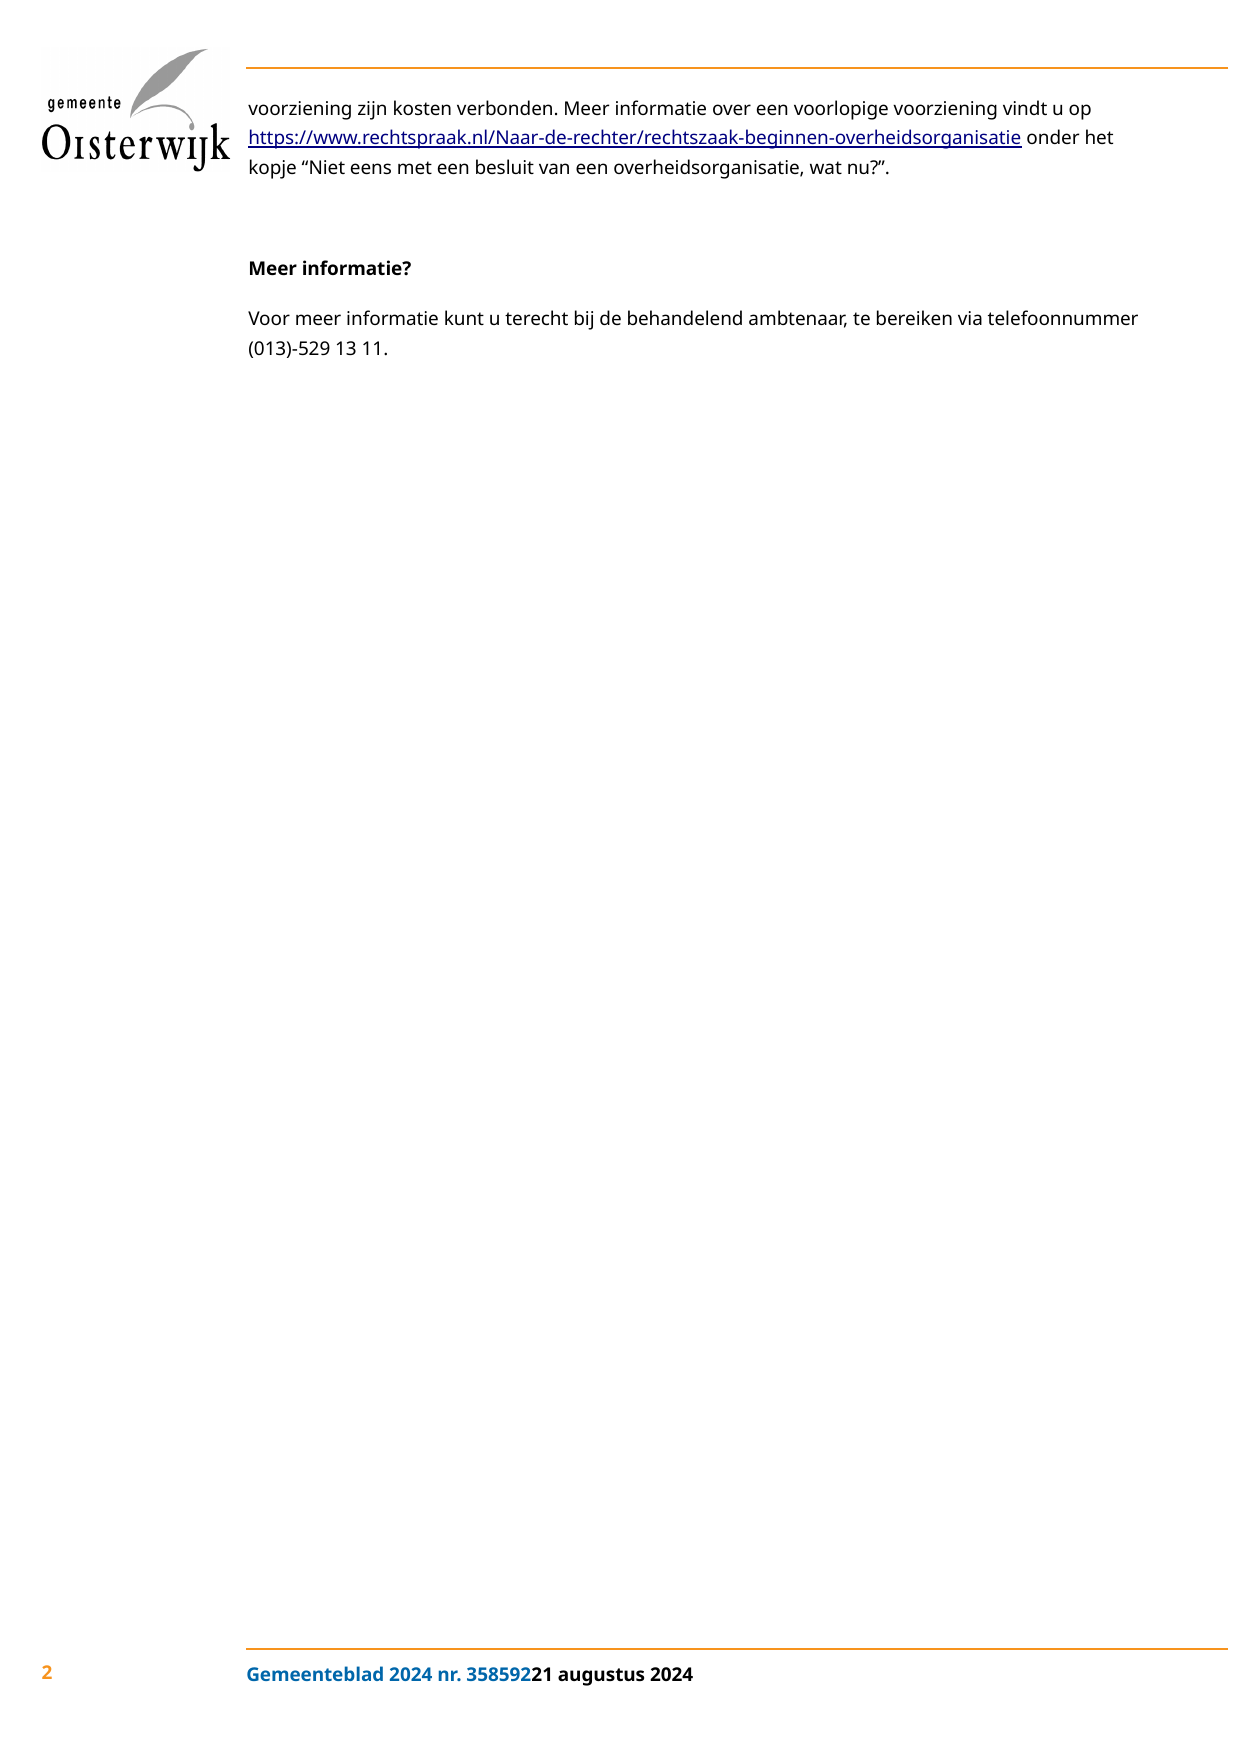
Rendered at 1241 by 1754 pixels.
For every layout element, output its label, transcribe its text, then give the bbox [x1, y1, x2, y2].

text Meer informatie? [248, 255, 1152, 281]
picture [41, 47, 231, 172]
text voorziening zijn kosten verbonden. Meer informatie over een voorlopige voorziening vindt u op https://www.rechtspraak.nl/Naar-de-rechter/rechtszaak-beginnen-overheidsorganisatie onder het kopje “Niet eens met een besluit van een overheidsorganisatie, wat nu?”. [248, 95, 1152, 180]
text Voor meer informatie kunt u terecht bij de behandelend ambtenaar, te bereiken via telefoonnummer (013)-529 13 11. [248, 305, 1152, 361]
